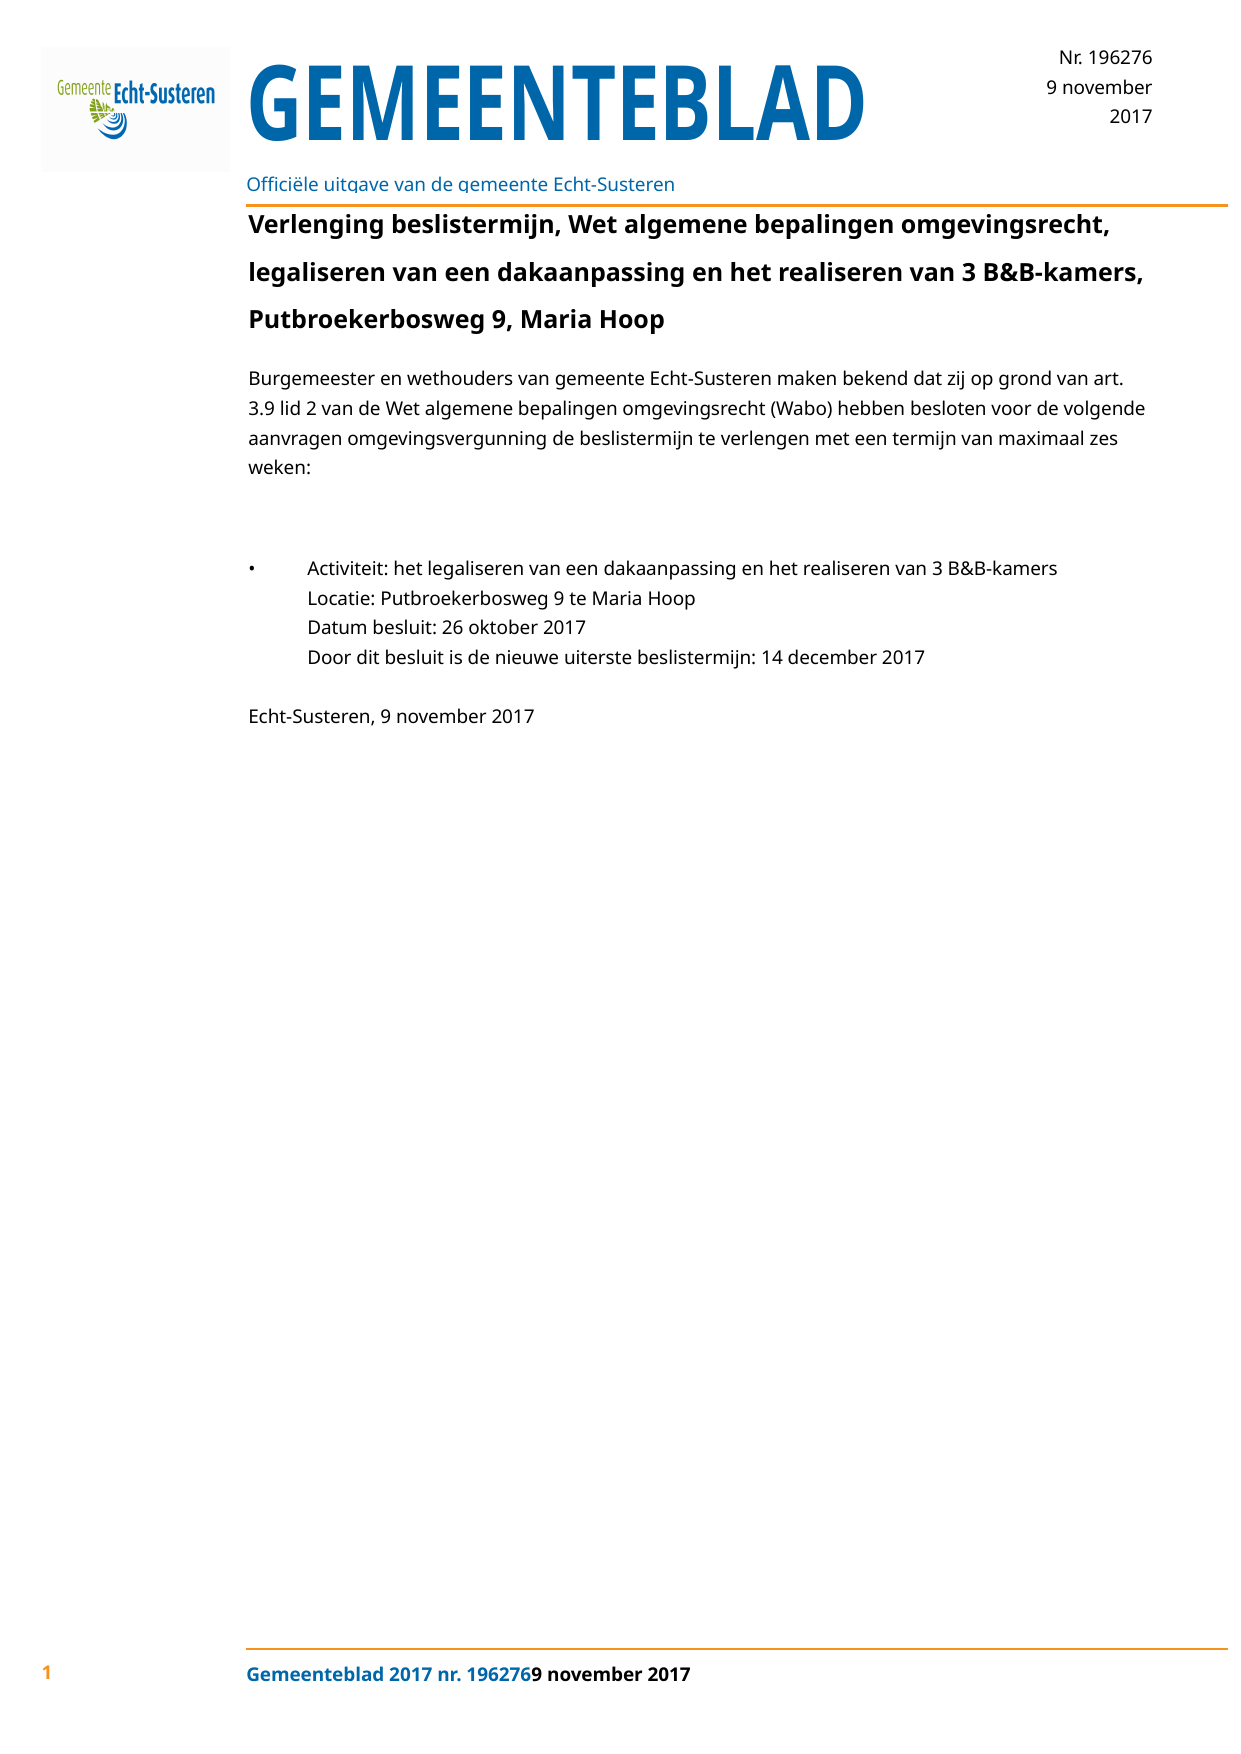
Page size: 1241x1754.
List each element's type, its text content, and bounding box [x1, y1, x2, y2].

list Datum besluit: 26 oktober 2017 [248, 614, 1152, 640]
list Locatie: Putbroekerbosweg 9 te Maria Hoop [248, 585, 1152, 610]
text Burgemeester en wethouders van gemeente Echt-Susteren maken bekend dat zij op grond van art. 3.9 lid 2 van de Wet algemene bepalingen omgevingsrecht (Wabo) hebben besloten voor de volgende aanvragen omgevingsvergunning de beslistermijn te verlengen met een termijn van maximaal zes weken: [248, 366, 1152, 480]
text Verlenging beslistermijn, Wet algemene bepalingen omgevingsrecht, legaliseren van een dakaanpassing en het realiseren van 3 B&B-kamers, Putbroekerbosweg 9, Maria Hoop [248, 207, 1152, 336]
text Echt-Susteren, 9 november 2017 [248, 703, 1152, 729]
list Door dit besluit is de nieuwe uiterste beslistermijn: 14 december 2017 [248, 644, 1152, 669]
picture [41, 47, 231, 172]
list Activiteit: het legaliseren van een dakaanpassing en het realiseren van 3 B&B-kamers [248, 555, 1152, 581]
